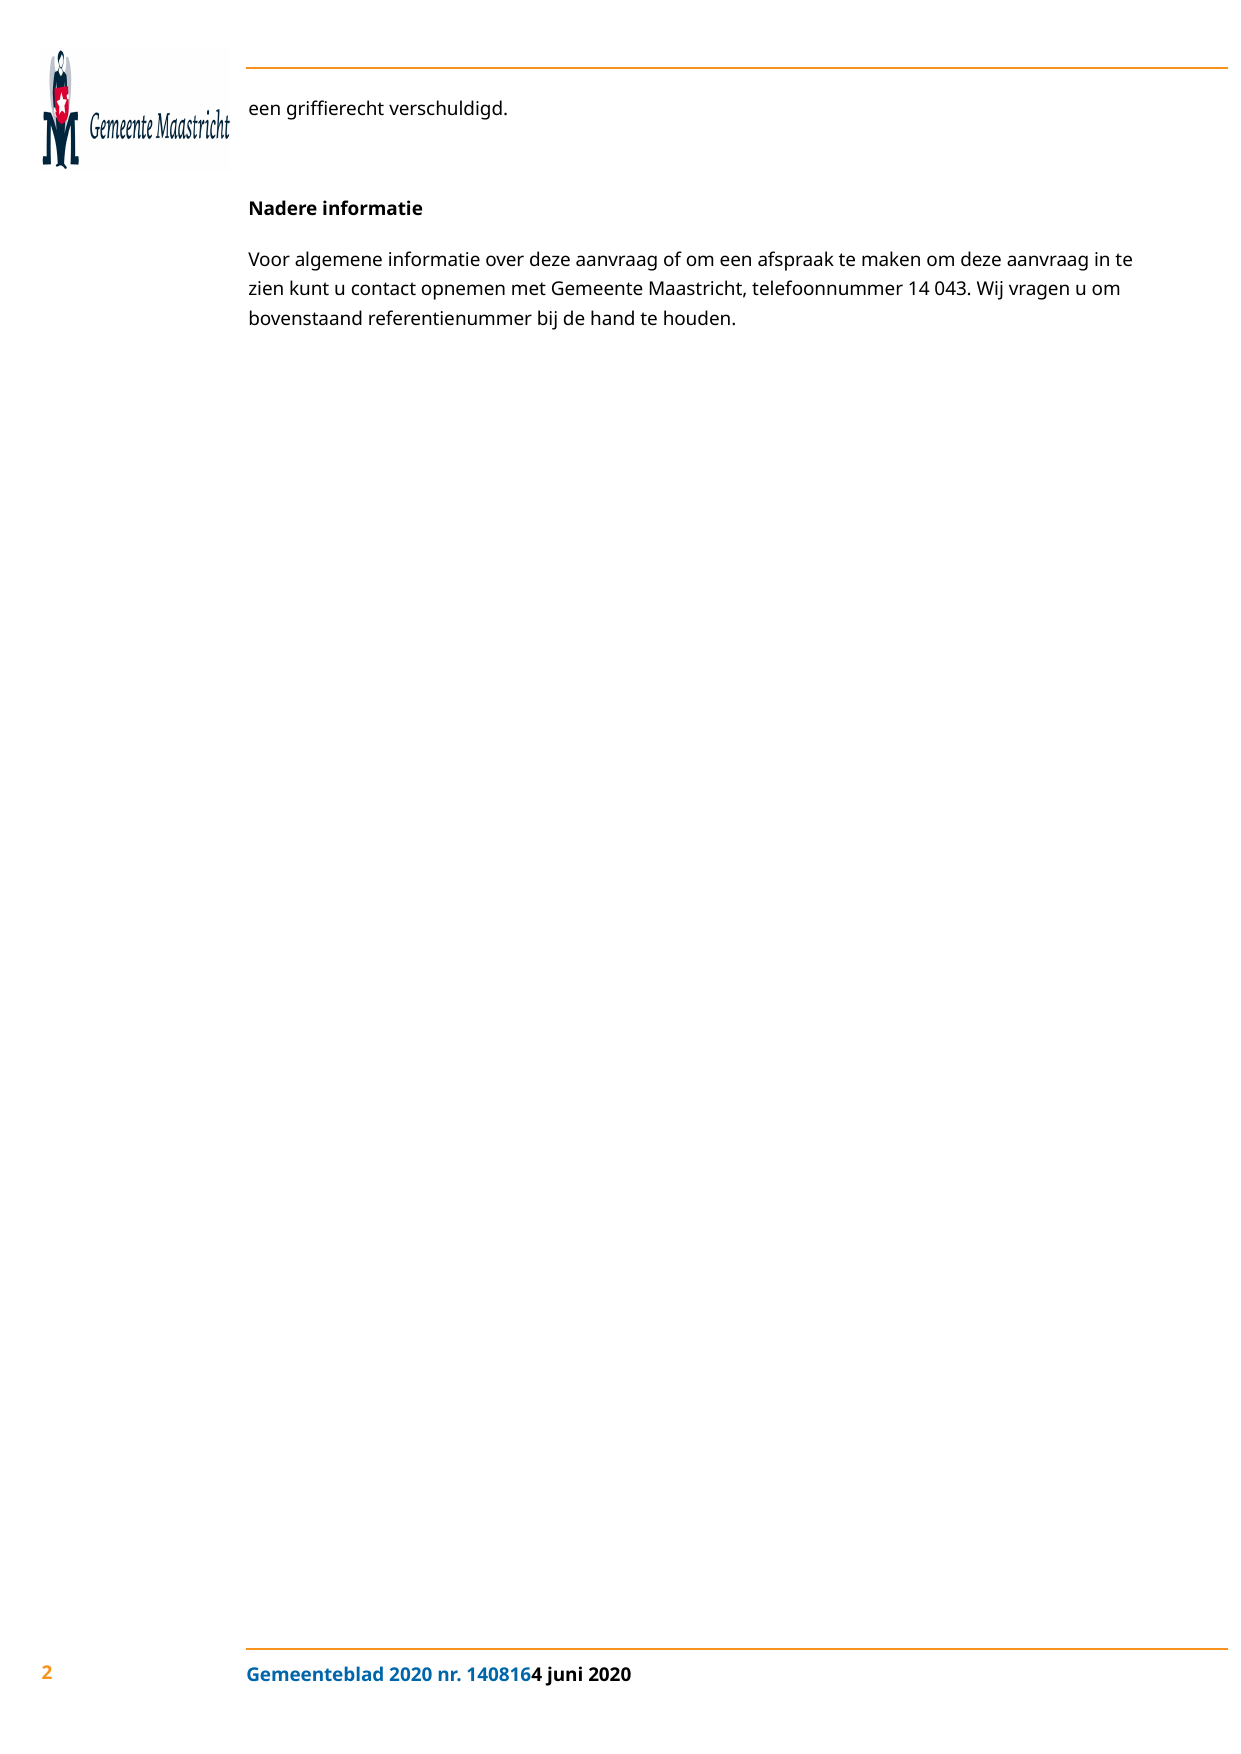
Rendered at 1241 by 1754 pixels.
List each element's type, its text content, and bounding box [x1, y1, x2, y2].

text Voor algemene informatie over deze aanvraag of om een afspraak te maken om deze aanvraag in te zien kunt u contact opnemen met Gemeente Maastricht, telefoonnummer 14 043. Wij vragen u om bovenstaand referentienummer bij de hand te houden. [248, 246, 1152, 331]
picture [41, 47, 231, 172]
text Nadere informatie [248, 196, 1152, 221]
text een griffierecht verschuldigd. [248, 95, 1152, 121]
